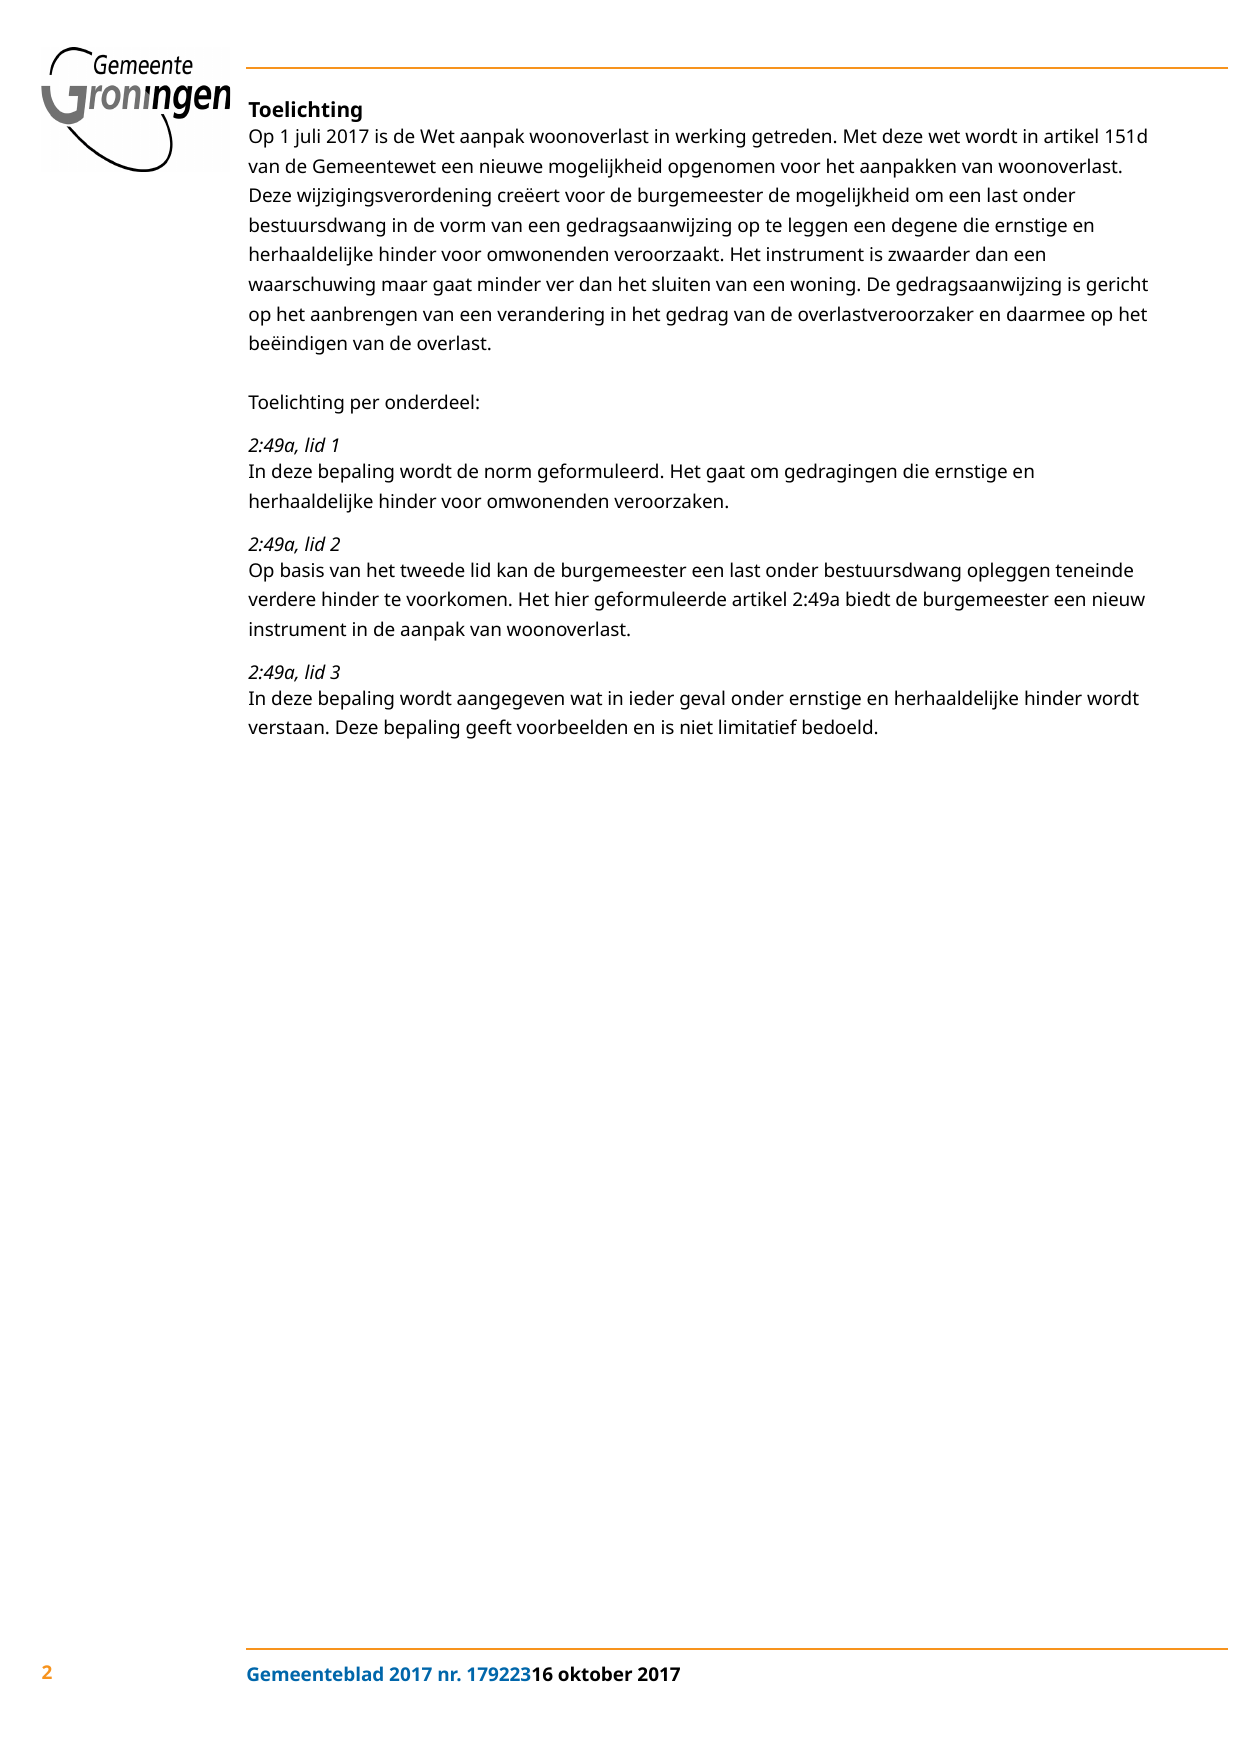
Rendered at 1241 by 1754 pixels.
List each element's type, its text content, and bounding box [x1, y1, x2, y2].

text Op basis van het tweede lid kan de burgemeester een last onder bestuursdwang opleggen teneinde verdere hinder te voorkomen. Het hier geformuleerde artikel 2:49a biedt de burgemeester een nieuw instrument in de aanpak van woonoverlast. [248, 557, 1152, 642]
text 2:49a, lid 2 [248, 531, 1152, 557]
picture [41, 47, 231, 172]
text Toelichting per onderdeel: [248, 389, 1152, 415]
text 2:49a, lid 3 [248, 659, 1152, 685]
text In deze bepaling wordt de norm geformuleerd. Het gaat om gedragingen die ernstige en herhaaldelijke hinder voor omwonenden veroorzaken. [248, 458, 1152, 514]
text Toelichting [248, 95, 1152, 123]
text Op 1 juli 2017 is de Wet aanpak woonoverlast in werking getreden. Met deze wet wordt in artikel 151d van de Gemeentewet een nieuwe mogelijkheid opgenomen voor het aanpakken van woonoverlast. Deze wijzigingsverordening creëert voor de burgemeester de mogelijkheid om een last onder bestuursdwang in de vorm van een gedragsaanwijzing op te leggen een degene die ernstige en herhaaldelijke hinder voor omwonenden veroorzaakt. Het instrument is zwaarder dan een waarschuwing maar gaat minder ver dan het sluiten van een woning. De gedragsaanwijzing is gericht op het aanbrengen van een verandering in het gedrag van de overlastveroorzaker en daarmee op het beëindigen van de overlast. [248, 123, 1152, 356]
text 2:49a, lid 1 [248, 433, 1152, 458]
text In deze bepaling wordt aangegeven wat in ieder geval onder ernstige en herhaaldelijke hinder wordt verstaan. Deze bepaling geeft voorbeelden en is niet limitatief bedoeld. [248, 685, 1152, 740]
